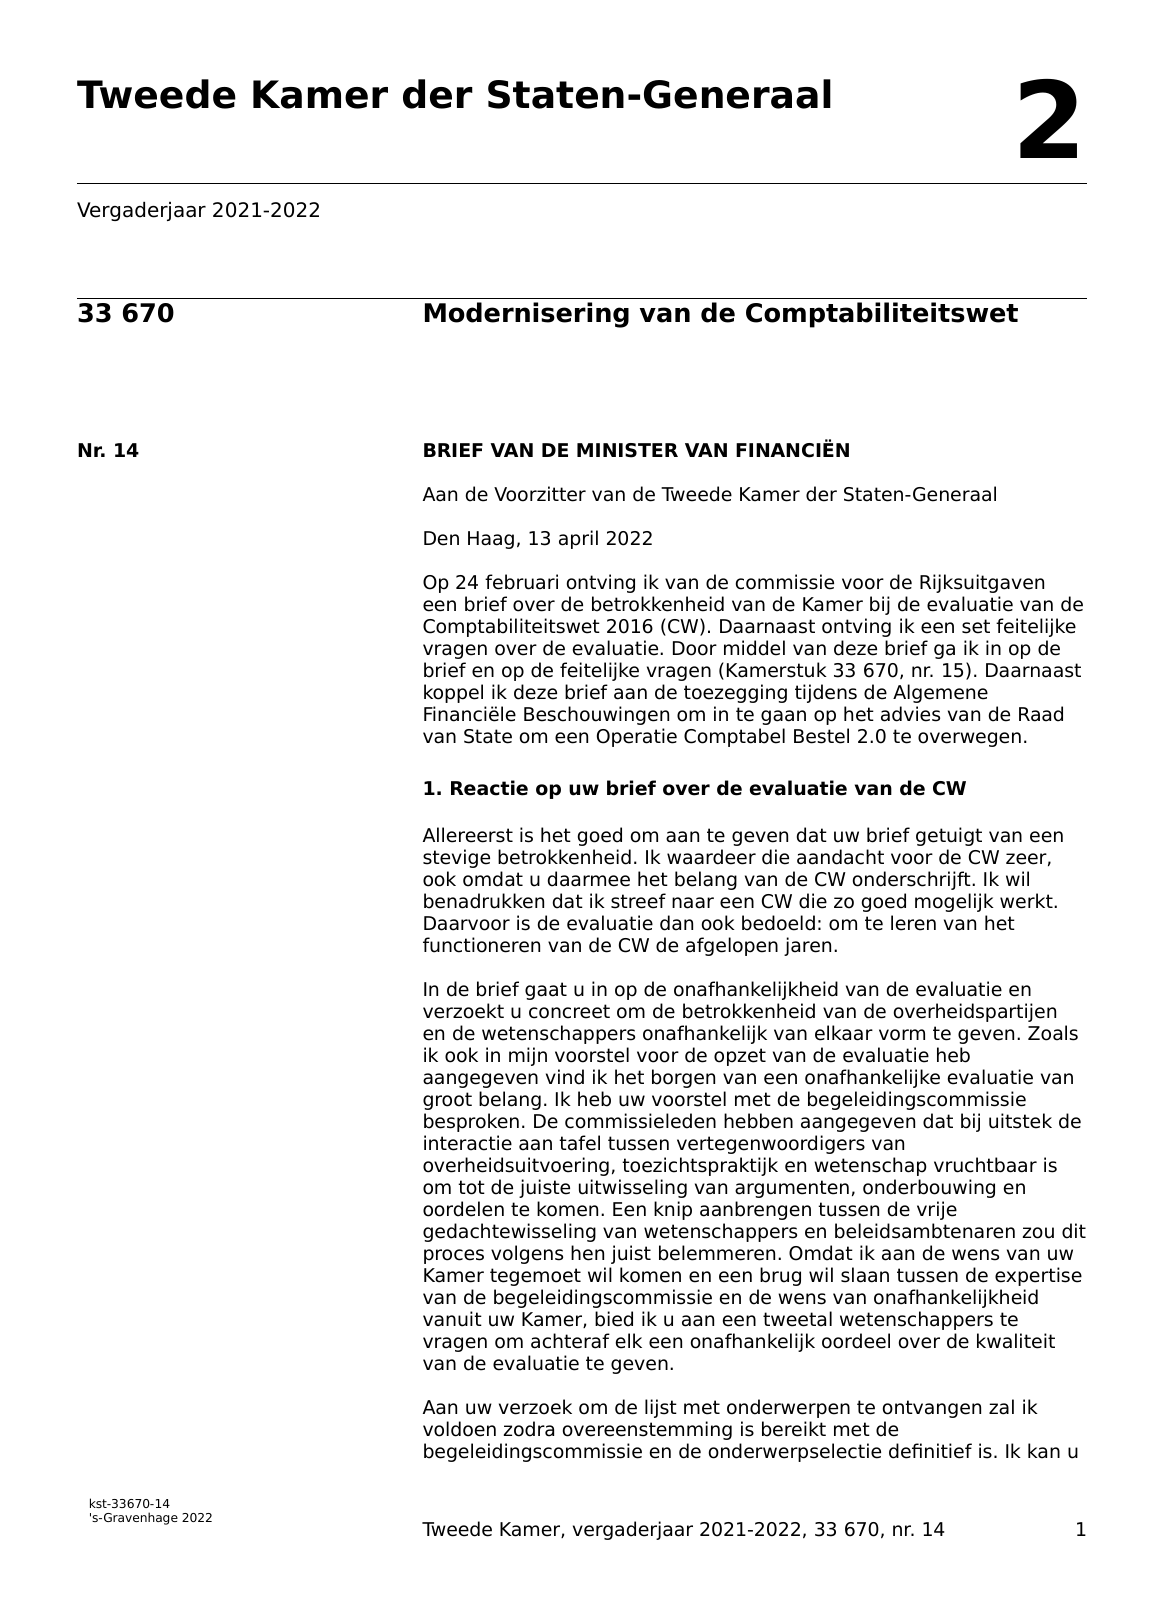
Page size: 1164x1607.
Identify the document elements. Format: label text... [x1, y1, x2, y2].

text Aan de Voorzitter van de Tweede Kamer der Staten-Generaal [422, 484, 1087, 506]
text Den Haag, 13 april 2022 [422, 528, 1087, 550]
table_header 2 [886, 59, 1087, 183]
text Op 24 februari ontving ik van de commissie voor de Rijksuitgaven een brief over de betrokkenheid van de Kamer bij de evaluatie van de Comptabiliteitswet 2016 (CW). Daarnaast ontving ik een set feitelijke vragen over de evaluatie. Door middel van deze brief ga ik in op de brief en op de feitelijke vragen (Kamerstuk 33 670, nr. 15). Daarnaast koppel ik deze brief aan de toezegging tijdens de Algemene Financiële Beschouwingen om in te gaan op het advies van de Raad van State om een Operatie Comptabel Bestel 2.0 te overwegen. [422, 572, 1087, 748]
table_header Tweede Kamer der Staten-Generaal [77, 59, 886, 183]
subtitle 33 670 Modernisering van de Comptabiliteitswet [77, 299, 1087, 329]
text kst-33670-14 [88, 1497, 323, 1511]
text 's-Gravenhage 2022 [88, 1511, 323, 1525]
subtitle 1. Reactie op uw brief over de evaluatie van de CW [422, 778, 1087, 800]
text In de brief gaat u in op de onafhankelijkheid van de evaluatie en verzoekt u concreet om de betrokkenheid van de overheidspartijen en de wetenschappers onafhankelijk van elkaar vorm te geven. Zoals ik ook in mijn voorstel voor de opzet van de evaluatie heb aangegeven vind ik het borgen van een onafhankelijke evaluatie van groot belang. Ik heb uw voorstel met de begeleidingscommissie besproken. De commissieleden hebben aangegeven dat bij uitstek de interactie aan tafel tussen vertegenwoordigers van overheidsuitvoering, toezichtspraktijk en wetenschap vruchtbaar is om tot de juiste uitwisseling van argumenten, onderbouwing en oordelen te komen. Een knip aanbrengen tussen de vrije gedachtewisseling van wetenschappers en beleidsambtenaren zou dit proces volgens hen juist belemmeren. Omdat ik aan de wens van uw Kamer tegemoet wil komen en een brug wil slaan tussen de expertise van de begeleidingscommissie en de wens van onafhankelijkheid vanuit uw Kamer, bied ik u aan een tweetal wetenschappers te vragen om achteraf elk een onafhankelijk oordeel over de kwaliteit van de evaluatie te geven. [422, 979, 1087, 1375]
text Aan uw verzoek om de lijst met onderwerpen te ontvangen zal ik voldoen zodra overeenstemming is bereikt met de begeleidingscommissie en de onderwerpselectie definitief is. Ik kan u [422, 1397, 1087, 1463]
text Allereerst is het goed om aan te geven dat uw brief getuigt van een stevige betrokkenheid. Ik waardeer die aandacht voor de CW zeer, ook omdat u daarmee het belang van de CW onderschrijft. Ik wil benadrukken dat ik streef naar een CW die zo goed mogelijk werkt. Daarvoor is de evaluatie dan ook bedoeld: om te leren van het functioneren van de CW de afgelopen jaren. [422, 825, 1087, 957]
table_cell Vergaderjaar 2021-2022 [77, 184, 1087, 298]
subtitle Nr. 14 BRIEF VAN DE MINISTER VAN FINANCIËN [77, 440, 1087, 462]
